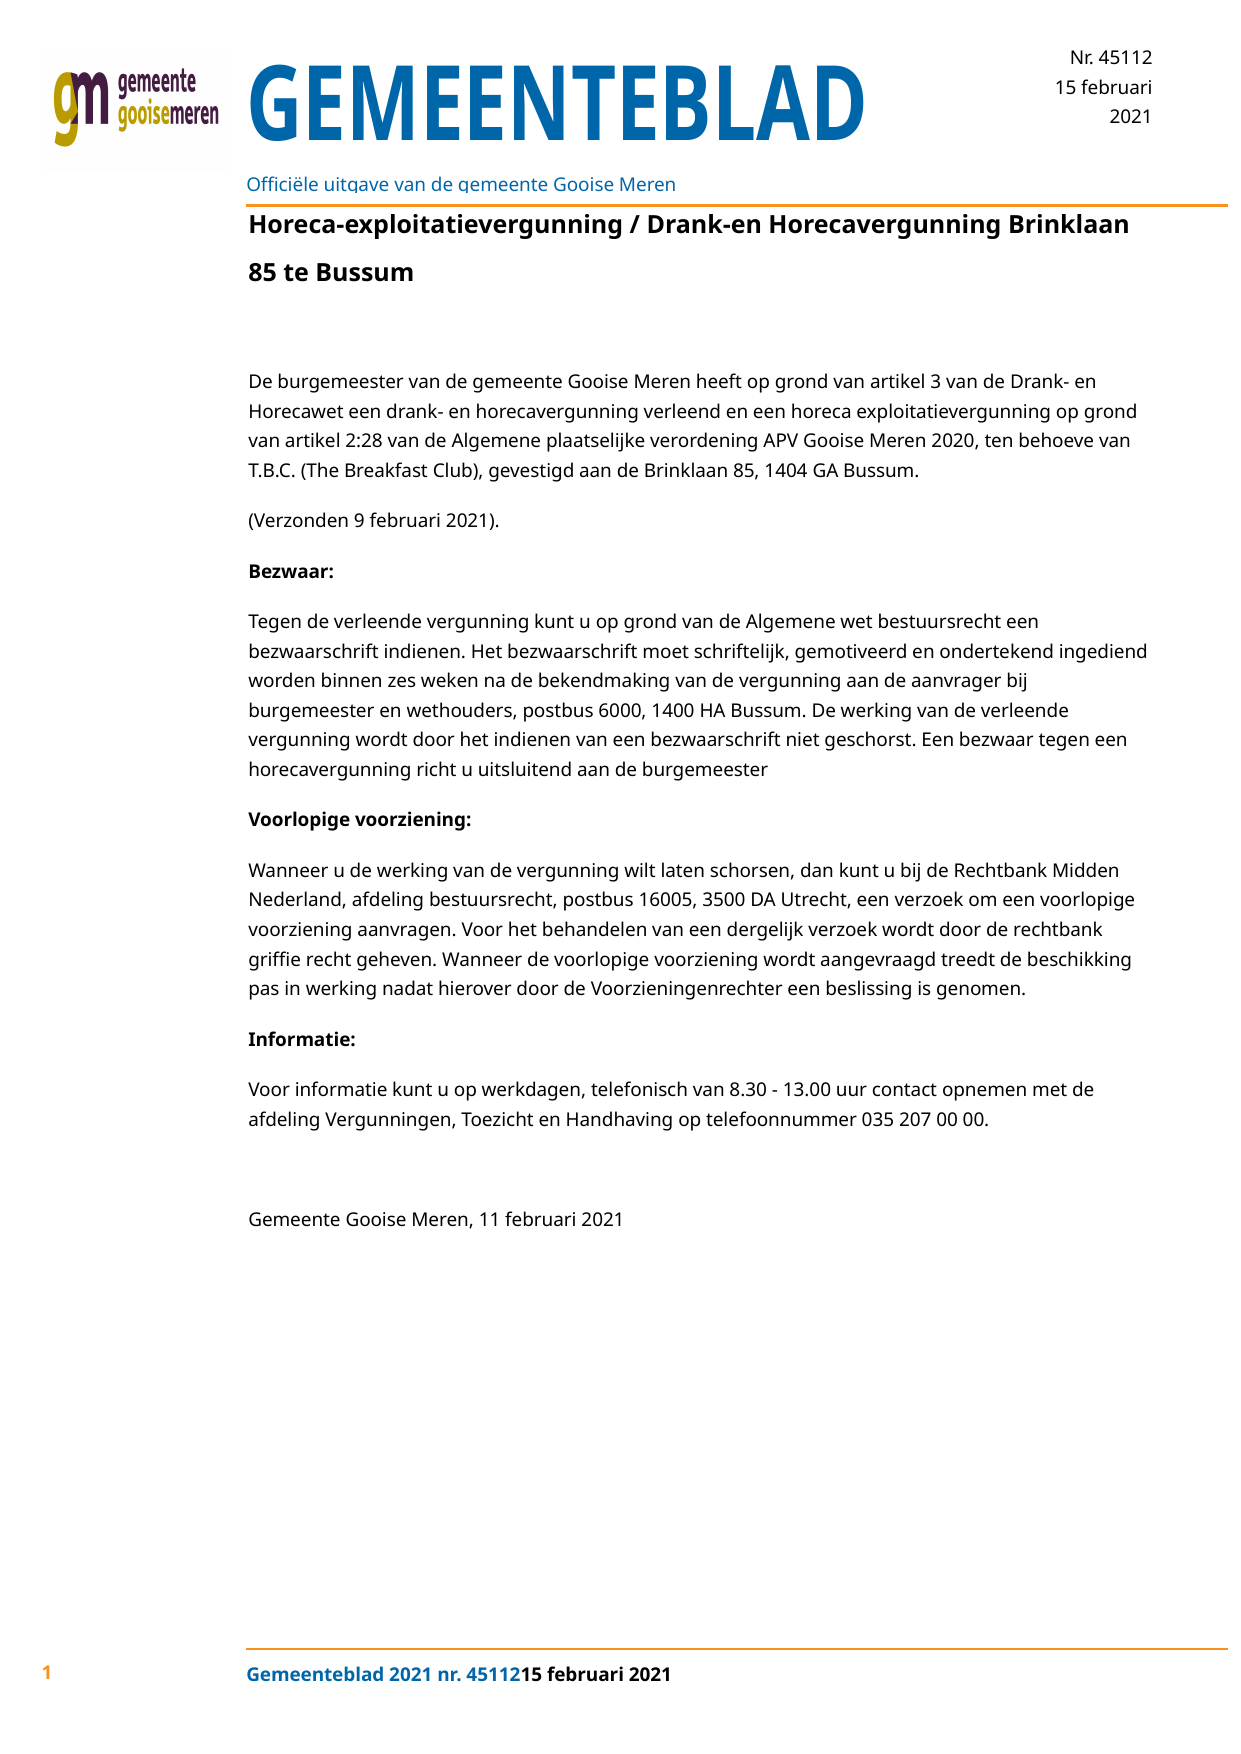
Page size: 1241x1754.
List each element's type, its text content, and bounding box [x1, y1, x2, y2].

text Bezwaar: [248, 558, 1152, 584]
text (Verzonden 9 februari 2021). [248, 507, 1152, 533]
text De burgemeester van de gemeente Gooise Meren heeft op grond van artikel 3 van de Drank- en Horecawet een drank- en horecavergunning verleend en een horeca exploitatievergunning op grond van artikel 2:28 van de Algemene plaatselijke verordening APV Gooise Meren 2020, ten behoeve van T.B.C. (The Breakfast Club), gevestigd aan de Brinklaan 85, 1404 GA Bussum. [248, 368, 1152, 483]
picture [41, 47, 231, 172]
text Informatie: [248, 1026, 1152, 1052]
text Gemeente Gooise Meren, 11 februari 2021 [248, 1207, 1152, 1232]
text Tegen de verleende vergunning kunt u op grond van de Algemene wet bestuursrecht een bezwaarschrift indienen. Het bezwaarschrift moet schriftelijk, gemotiveerd en ondertekend ingediend worden binnen zes weken na de bekendmaking van de vergunning aan de aanvrager bij burgemeester en wethouders, postbus 6000, 1400 HA Bussum. De werking van de verleende vergunning wordt door het indienen van een bezwaarschrift niet geschorst. Een bezwaar tegen een horecavergunning richt u uitsluitend aan de burgemeester [248, 608, 1152, 782]
text Voor informatie kunt u op werkdagen, telefonisch van 8.30 - 13.00 uur contact opnemen met de afdeling Vergunningen, Toezicht en Handhaving op telefoonnummer 035 207 00 00. [248, 1076, 1152, 1132]
text Voorlopige voorziening: [248, 807, 1152, 832]
text Wanneer u de werking van de vergunning wilt laten schorsen, dan kunt u bij de Rechtbank Midden Nederland, afdeling bestuursrecht, postbus 16005, 3500 DA Utrecht, een verzoek om een voorlopige voorziening aanvragen. Voor het behandelen van een dergelijk verzoek wordt door de rechtbank griffie recht geheven. Wanneer de voorlopige voorziening wordt aangevraagd treedt de beschikking pas in werking nadat hierover door de Voorzieningenrechter een beslissing is genomen. [248, 857, 1152, 1001]
text Horeca-exploitatievergunning / Drank-en Horecavergunning Brinklaan 85 te Bussum [248, 207, 1152, 288]
